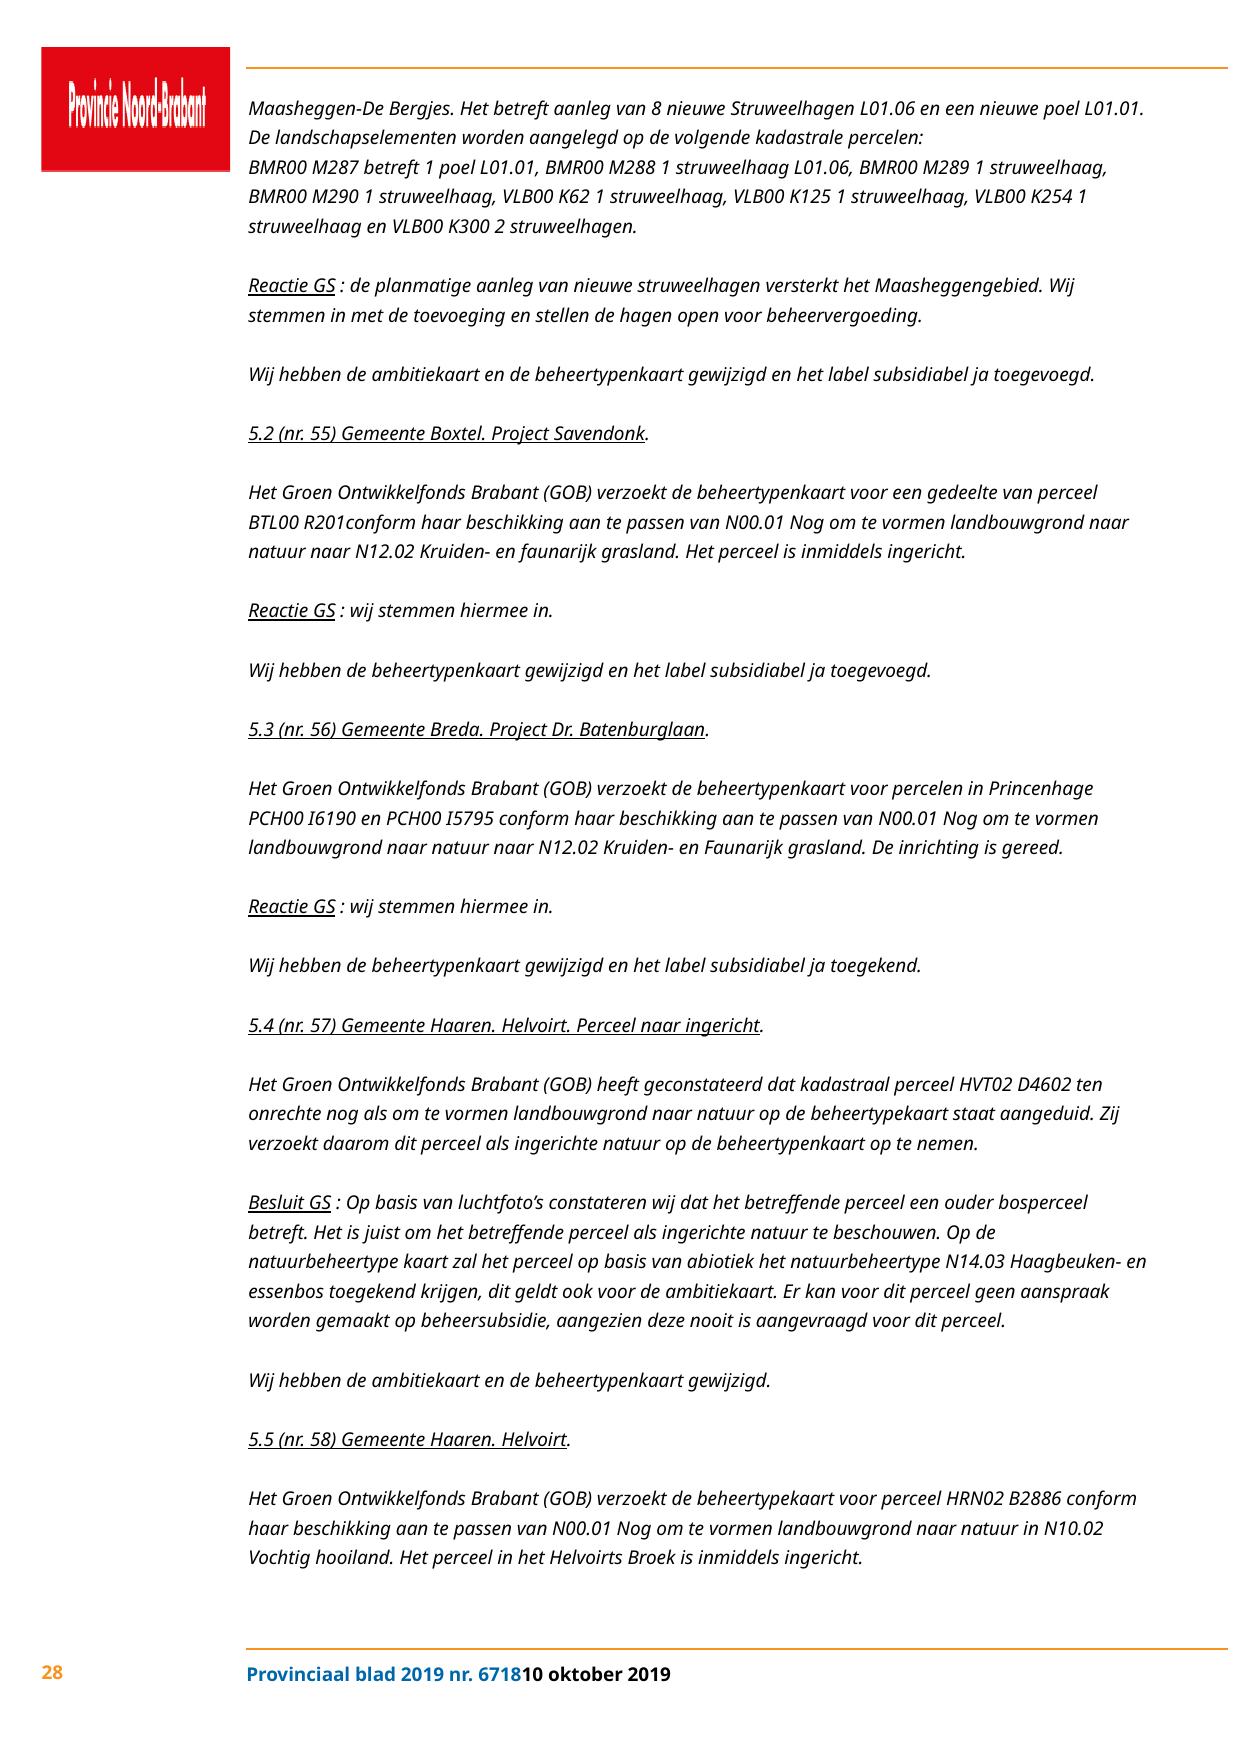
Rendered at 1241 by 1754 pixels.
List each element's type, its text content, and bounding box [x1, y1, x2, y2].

text Reactie GS : wij stemmen hiermee in. [248, 893, 1152, 919]
text Wij hebben de ambitiekaart en de beheertypenkaart gewijzigd. [248, 1367, 1152, 1393]
text BMR00 M287 betreft 1 poel L01.01, BMR00 M288 1 struweelhaag L01.06, BMR00 M289 1 struweelhaag, BMR00 M290 1 struweelhaag, VLB00 K62 1 struweelhaag, VLB00 K125 1 struweelhaag, VLB00 K254 1 struweelhaag en VLB00 K300 2 struweelhagen. [248, 154, 1152, 239]
text Besluit GS : Op basis van luchtfoto’s constateren wij dat het betreffende perceel een ouder bosperceel betreft. Het is juist om het betreffende perceel als ingerichte natuur te beschouwen. Op de natuurbeheertype kaart zal het perceel op basis van abiotiek het natuurbeheertype N14.03 Haagbeuken- en essenbos toegekend krijgen, dit geldt ook voor de ambitiekaart. Er kan voor dit perceel geen aanspraak worden gemaakt op beheersubsidie, aangezien deze nooit is aangevraagd voor dit perceel. [248, 1189, 1152, 1333]
text Maasheggen-De Bergjes. Het betreft aanleg van 8 nieuwe Struweelhagen L01.06 en een nieuwe poel L01.01. De landschapselementen worden aangelegd op de volgende kadastrale percelen: [248, 95, 1152, 150]
text Het Groen Ontwikkelfonds Brabant (GOB) verzoekt de beheertypenkaart voor percelen in Princenhage PCH00 I6190 en PCH00 I5795 conform haar beschikking aan te passen van N00.01 Nog om te vormen landbouwgrond naar natuur naar N12.02 Kruiden- en Faunarijk grasland. De inrichting is gereed. [248, 775, 1152, 860]
text 5.3 (nr. 56) Gemeente Breda. Project Dr. Batenburglaan. [248, 716, 1152, 742]
text Wij hebben de beheertypenkaart gewijzigd en het label subsidiabel ja toegekend. [248, 953, 1152, 978]
text 5.5 (nr. 58) Gemeente Haaren. Helvoirt. [248, 1426, 1152, 1452]
text Wij hebben de ambitiekaart en de beheertypenkaart gewijzigd en het label subsidiabel ja toegevoegd. [248, 361, 1152, 387]
text Reactie GS : de planmatige aanleg van nieuwe struweelhagen versterkt het Maasheggengebied. Wij stemmen in met de toevoeging en stellen de hagen open voor beheervergoeding. [248, 272, 1152, 328]
text 5.4 (nr. 57) Gemeente Haaren. Helvoirt. Perceel naar ingericht. [248, 1012, 1152, 1038]
text Het Groen Ontwikkelfonds Brabant (GOB) verzoekt de beheertypenkaart voor een gedeelte van perceel BTL00 R201conform haar beschikking aan te passen van N00.01 Nog om te vormen landbouwgrond naar natuur naar N12.02 Kruiden- en faunarijk grasland. Het perceel is inmiddels ingericht. [248, 479, 1152, 564]
picture [41, 47, 231, 172]
text Het Groen Ontwikkelfonds Brabant (GOB) heeft geconstateerd dat kadastraal perceel HVT02 D4602 ten onrechte nog als om te vormen landbouwgrond naar natuur op de beheertypekaart staat aangeduid. Zij verzoekt daarom dit perceel als ingerichte natuur op de beheertypenkaart op te nemen. [248, 1071, 1152, 1156]
text 5.2 (nr. 55) Gemeente Boxtel. Project Savendonk. [248, 420, 1152, 446]
text Wij hebben de beheertypenkaart gewijzigd en het label subsidiabel ja toegevoegd. [248, 657, 1152, 683]
text Reactie GS : wij stemmen hiermee in. [248, 598, 1152, 623]
text Het Groen Ontwikkelfonds Brabant (GOB) verzoekt de beheertypekaart voor perceel HRN02 B2886 conform haar beschikking aan te passen van N00.01 Nog om te vormen landbouwgrond naar natuur in N10.02 Vochtig hooiland. Het perceel in het Helvoirts Broek is inmiddels ingericht. [248, 1485, 1152, 1570]
